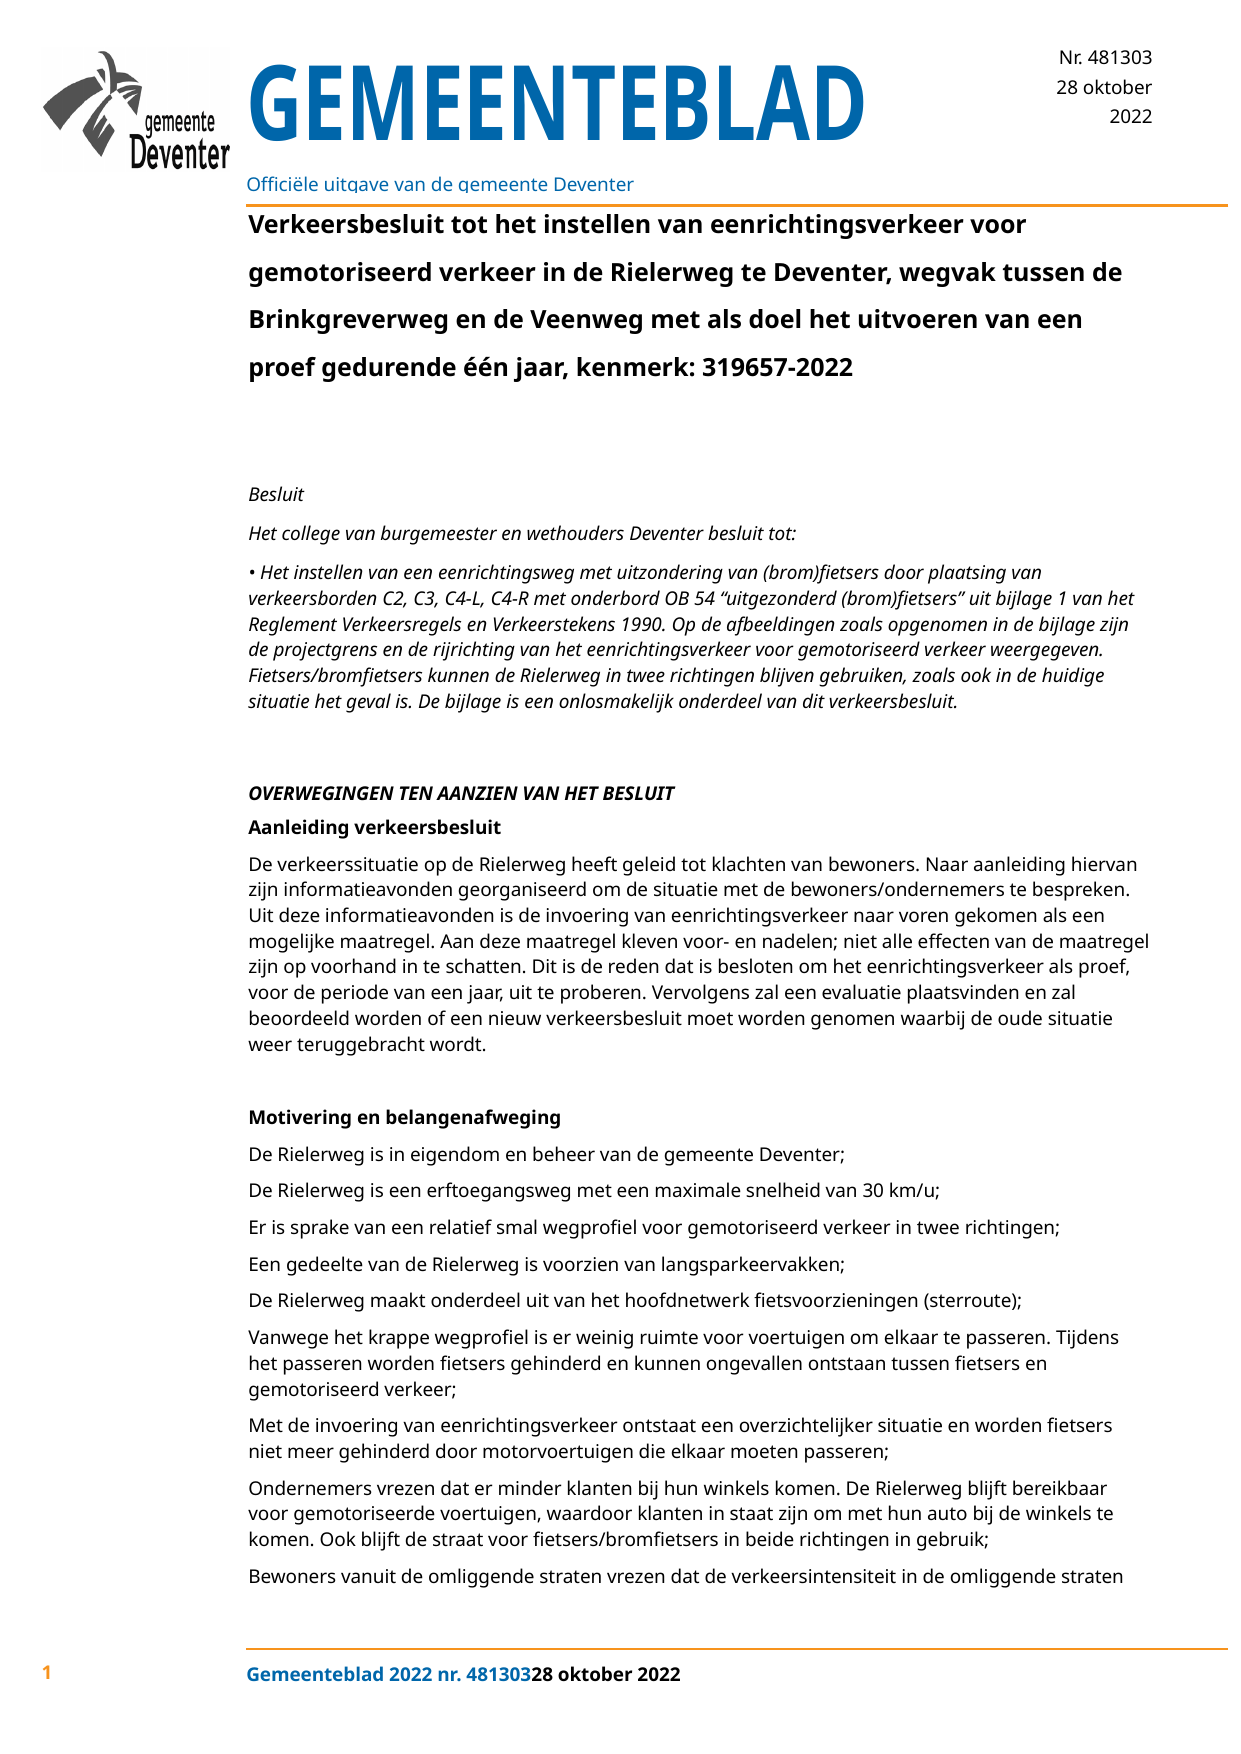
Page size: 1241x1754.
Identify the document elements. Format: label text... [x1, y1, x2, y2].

text Ondernemers vrezen dat er minder klanten bij hun winkels komen. De Rielerweg blijft bereikbaar voor gemotoriseerde voertuigen, waardoor klanten in staat zijn om met hun auto bij de winkels te komen. Ook blijft de straat voor fietsers/bromfietsers in beide richtingen in gebruik; [248, 1475, 1152, 1552]
picture [41, 47, 231, 172]
text Vanwege het krappe wegprofiel is er weinig ruimte voor voertuigen om elkaar te passeren. Tijdens het passeren worden fietsers gehinderd en kunnen ongevallen ontstaan tussen fietsers en gemotoriseerd verkeer; [248, 1324, 1152, 1401]
text De Rielerweg is een erftoegangsweg met een maximale snelheid van 30 km/u; [248, 1178, 1152, 1203]
text Er is sprake van een relatief smal wegprofiel voor gemotoriseerd verkeer in twee richtingen; [248, 1214, 1152, 1240]
text De Rielerweg is in eigendom en beheer van de gemeente Deventer; [248, 1141, 1152, 1167]
text Aanleiding verkeersbesluit [248, 814, 1152, 840]
text Besluit [248, 481, 1152, 507]
text Motivering en belangenafweging [248, 1104, 1152, 1130]
text Een gedeelte van de Rielerweg is voorzien van langsparkeervakken; [248, 1251, 1152, 1277]
text • Het instellen van een eenrichtingsweg met uitzondering van (brom)fietsers door plaatsing van verkeersborden C2, C3, C4-L, C4-R met onderbord OB 54 “uitgezonderd (brom)fietsers” uit bijlage 1 van het Reglement Verkeersregels en Verkeerstekens 1990. Op de afbeeldingen zoals opgenomen in de bijlage zijn de projectgrens en de rijrichting van het eenrichtingsverkeer voor gemotoriseerd verkeer weergegeven. Fietsers/bromfietsers kunnen de Rielerweg in twee richtingen blijven gebruiken, zoals ook in de huidige situatie het geval is. De bijlage is een onlosmakelijk onderdeel van dit verkeersbesluit. [248, 559, 1152, 714]
text Verkeersbesluit tot het instellen van eenrichtingsverkeer voor gemotoriseerd verkeer in de Rielerweg te Deventer, wegvak tussen de Brinkgreverweg en de Veenweg met als doel het uitvoeren van een proef gedurende één jaar, kenmerk: 319657-2022 [248, 207, 1152, 384]
text Met de invoering van eenrichtingsverkeer ontstaat een overzichtelijker situatie en worden fietsers niet meer gehinderd door motorvoertuigen die elkaar moeten passeren; [248, 1412, 1152, 1464]
text Het college van burgemeester en wethouders Deventer besluit tot: [248, 520, 1152, 546]
text Bewoners vanuit de omliggende straten vrezen dat de verkeersintensiteit in de omliggende straten [248, 1563, 1152, 1589]
text OVERWEGINGEN TEN AANZIEN VAN HET BESLUIT [248, 780, 1152, 806]
text De Rielerweg maakt onderdeel uit van het hoofdnetwerk fietsvoorzieningen (sterroute); [248, 1288, 1152, 1313]
text De verkeerssituatie op de Rielerweg heeft geleid tot klachten van bewoners. Naar aanleiding hiervan zijn informatieavonden georganiseerd om de situatie met de bewoners/ondernemers te bespreken. Uit deze informatieavonden is de invoering van eenrichtingsverkeer naar voren gekomen als een mogelijke maatregel. Aan deze maatregel kleven voor- en nadelen; niet alle effecten van de maatregel zijn op voorhand in te schatten. Dit is de reden dat is besloten om het eenrichtingsverkeer als proef, voor de periode van een jaar, uit te proberen. Vervolgens zal een evaluatie plaatsvinden en zal beoordeeld worden of een nieuw verkeersbesluit moet worden genomen waarbij de oude situatie weer teruggebracht wordt. [248, 851, 1152, 1057]
